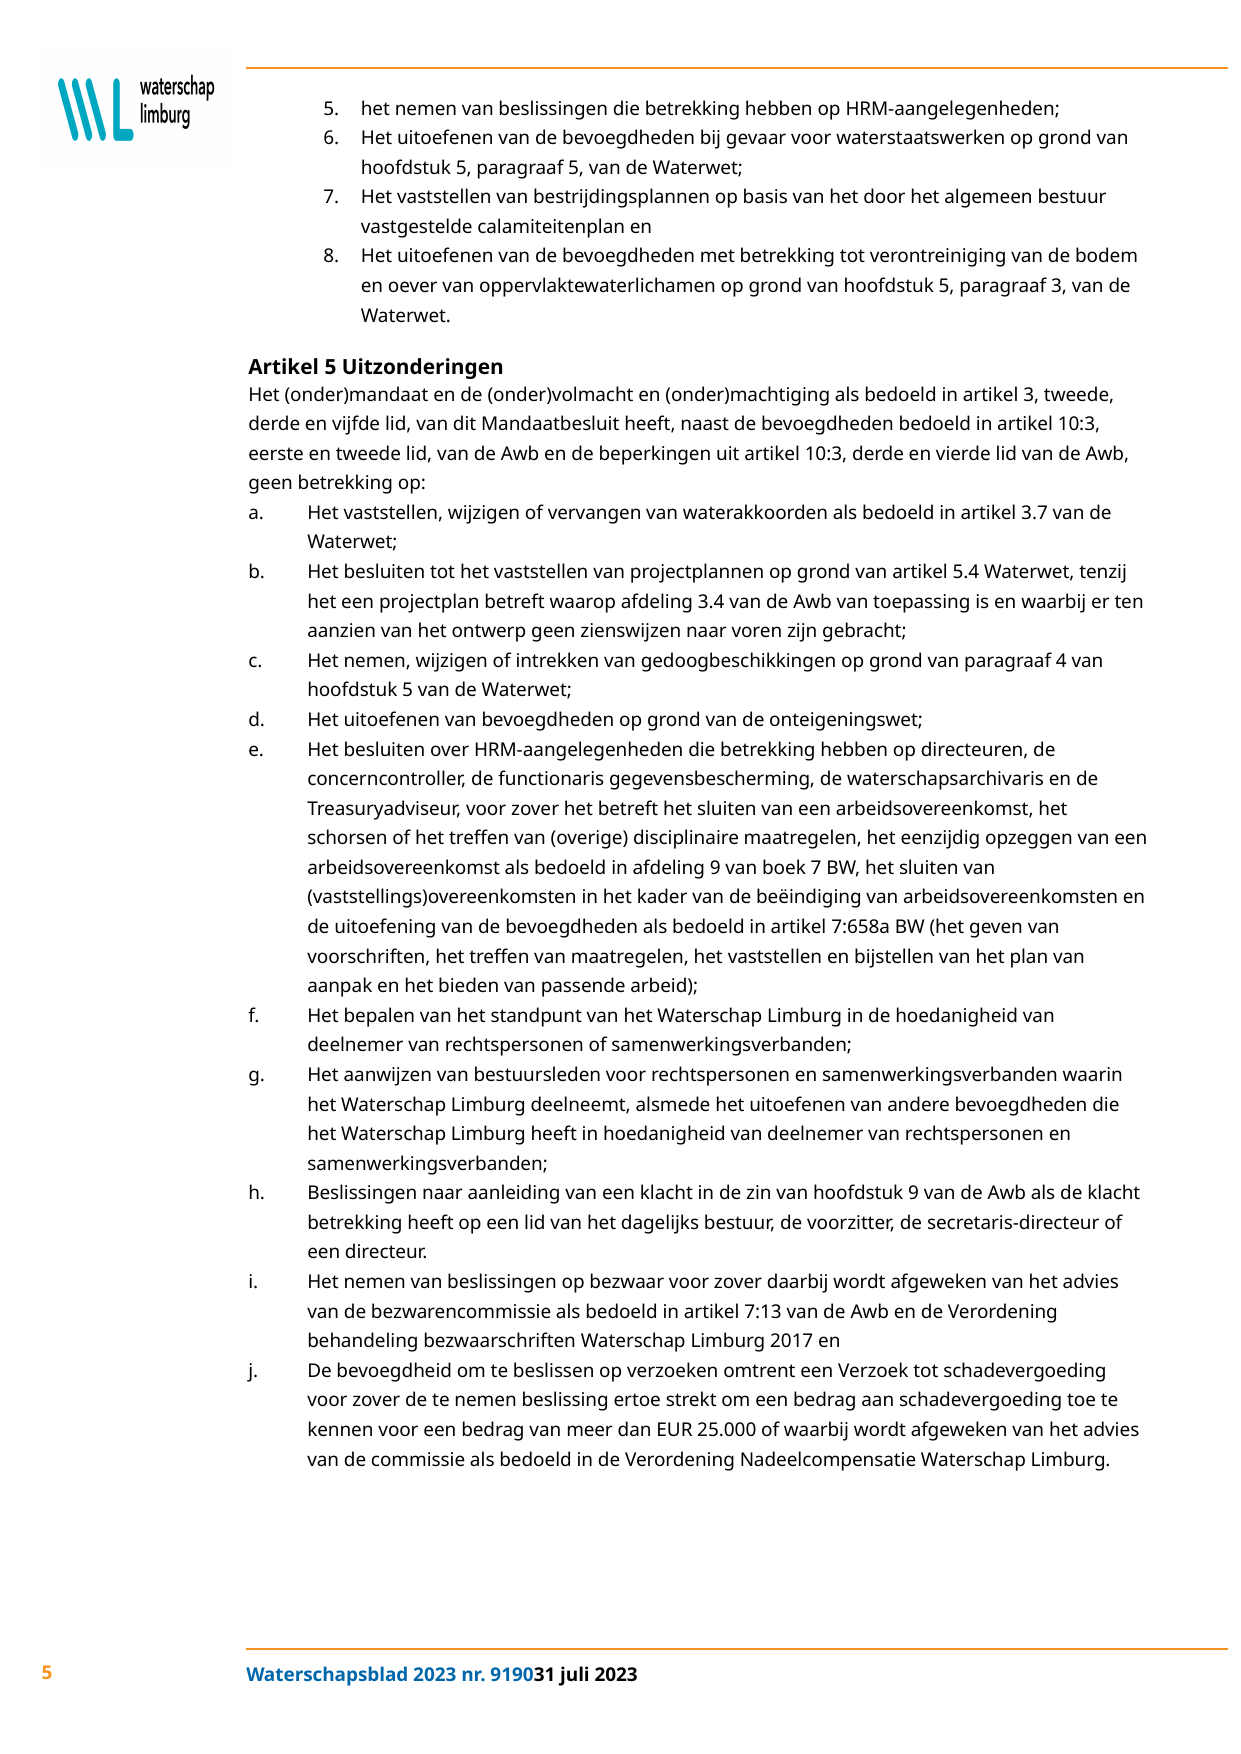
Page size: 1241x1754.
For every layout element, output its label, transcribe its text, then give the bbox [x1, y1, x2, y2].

list Het nemen van beslissingen op bezwaar voor zover daarbij wordt afgeweken van het advies van de bezwarencommissie als bedoeld in artikel 7:13 van de Awb en de Verordening behandeling bezwaarschriften Waterschap Limburg 2017 en [248, 1268, 1152, 1353]
list Het bepalen van het standpunt van het Waterschap Limburg in de hoedanigheid van deelnemer van rechtspersonen of samenwerkingsverbanden; [248, 1002, 1152, 1057]
text Het (onder)mandaat en de (onder)volmacht en (onder)machtiging als bedoeld in artikel 3, tweede, derde en vijfde lid, van dit Mandaatbesluit heeft, naast de bevoegdheden bedoeld in artikel 10:3, eerste en tweede lid, van de Awb en de beperkingen uit artikel 10:3, derde en vierde lid van de Awb, geen betrekking op: [248, 381, 1152, 495]
list Het uitoefenen van bevoegdheden op grond van de onteigeningswet; [248, 706, 1152, 732]
list Het besluiten over HRM-aangelegenheden die betrekking hebben op directeuren, de concerncontroller, de functionaris gegevensbescherming, de waterschapsarchivaris en de Treasuryadviseur, voor zover het betreft het sluiten van een arbeidsovereenkomst, het schorsen of het treffen van (overige) disciplinaire maatregelen, het eenzijdig opzeggen van een arbeidsovereenkomst als bedoeld in afdeling 9 van boek 7 BW, het sluiten van (vaststellings)overeenkomsten in het kader van de beëindiging van arbeidsovereenkomsten en de uitoefening van de bevoegdheden als bedoeld in artikel 7:658a BW (het geven van voorschriften, het treffen van maatregelen, het vaststellen en bijstellen van het plan van aanpak en het bieden van passende arbeid); [248, 736, 1152, 998]
text Artikel 5 Uitzonderingen [248, 352, 1152, 381]
list Het vaststellen, wijzigen of vervangen van waterakkoorden als bedoeld in artikel 3.7 van de Waterwet; [248, 499, 1152, 554]
list Beslissingen naar aanleiding van een klacht in de zin van hoofdstuk 9 van de Awb als de klacht betrekking heeft op een lid van het dagelijks bestuur, de voorzitter, de secretaris-directeur of een directeur. [248, 1179, 1152, 1264]
list Het nemen, wijzigen of intrekken van gedoogbeschikkingen op grond van paragraaf 4 van hoofdstuk 5 van de Waterwet; [248, 647, 1152, 702]
list het nemen van beslissingen die betrekking hebben op HRM-aangelegenheden; [323, 95, 1152, 121]
list Het vaststellen van bestrijdingsplannen op basis van het door het algemeen bestuur vastgestelde calamiteitenplan en [323, 183, 1152, 239]
list Het uitoefenen van de bevoegdheden met betrekking tot verontreiniging van de bodem en oever van oppervlaktewaterlichamen op grond van hoofdstuk 5, paragraaf 3, van de Waterwet. [323, 243, 1152, 328]
list De bevoegdheid om te beslissen op verzoeken omtrent een Verzoek tot schadevergoeding voor zover de te nemen beslissing ertoe strekt om een bedrag aan schadevergoeding toe te kennen voor een bedrag van meer dan EUR 25.000 of waarbij wordt afgeweken van het advies van de commissie als bedoeld in de Verordening Nadeelcompensatie Waterschap Limburg. [248, 1357, 1152, 1471]
list Het uitoefenen van de bevoegdheden bij gevaar voor waterstaatswerken op grond van hoofdstuk 5, paragraaf 5, van de Waterwet; [323, 124, 1152, 180]
list Het besluiten tot het vaststellen van projectplannen op grond van artikel 5.4 Waterwet, tenzij het een projectplan betreft waarop afdeling 3.4 van de Awb van toepassing is en waarbij er ten aanzien van het ontwerp geen zienswijzen naar voren zijn gebracht; [248, 558, 1152, 643]
list Het aanwijzen van bestuursleden voor rechtspersonen en samenwerkingsverbanden waarin het Waterschap Limburg deelneemt, alsmede het uitoefenen van andere bevoegdheden die het Waterschap Limburg heeft in hoedanigheid van deelnemer van rechtspersonen en samenwerkingsverbanden; [248, 1061, 1152, 1176]
picture [41, 47, 231, 172]
